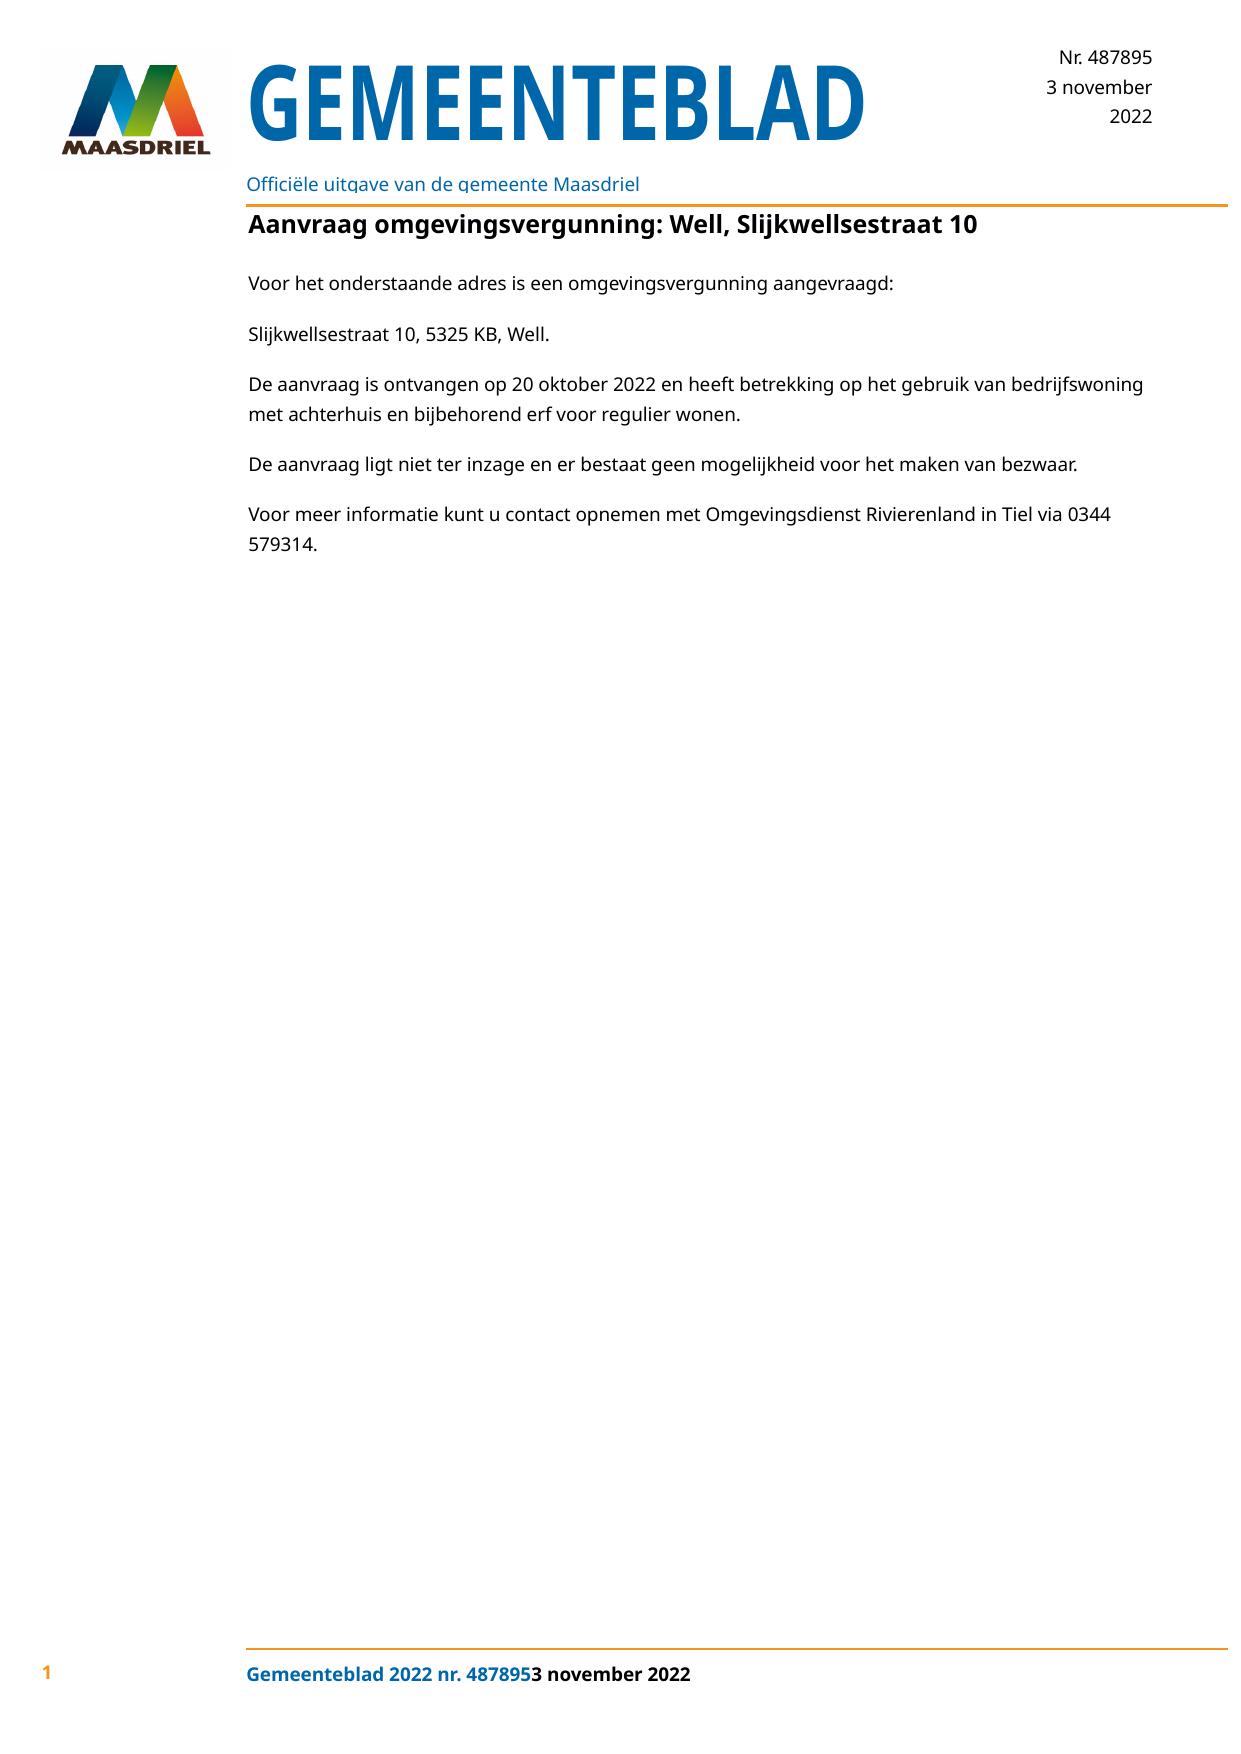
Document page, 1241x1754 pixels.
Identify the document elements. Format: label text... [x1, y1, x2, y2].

text De aanvraag ligt niet ter inzage en er bestaat geen mogelijkheid voor het maken van bezwaar. [248, 451, 1152, 477]
text Voor het onderstaande adres is een omgevingsvergunning aangevraagd: [248, 270, 1152, 296]
text Voor meer informatie kunt u contact opnemen met Omgevingsdienst Rivierenland in Tiel via 0344 579314. [248, 502, 1152, 557]
text De aanvraag is ontvangen op 20 oktober 2022 en heeft betrekking op het gebruik van bedrijfswoning met achterhuis en bijbehorend erf voor regulier wonen. [248, 371, 1152, 426]
text Slijkwellsestraat 10, 5325 KB, Well. [248, 321, 1152, 346]
picture [41, 47, 231, 172]
text Aanvraag omgevingsvergunning: Well, Slijkwellsestraat 10 [248, 207, 1152, 241]
